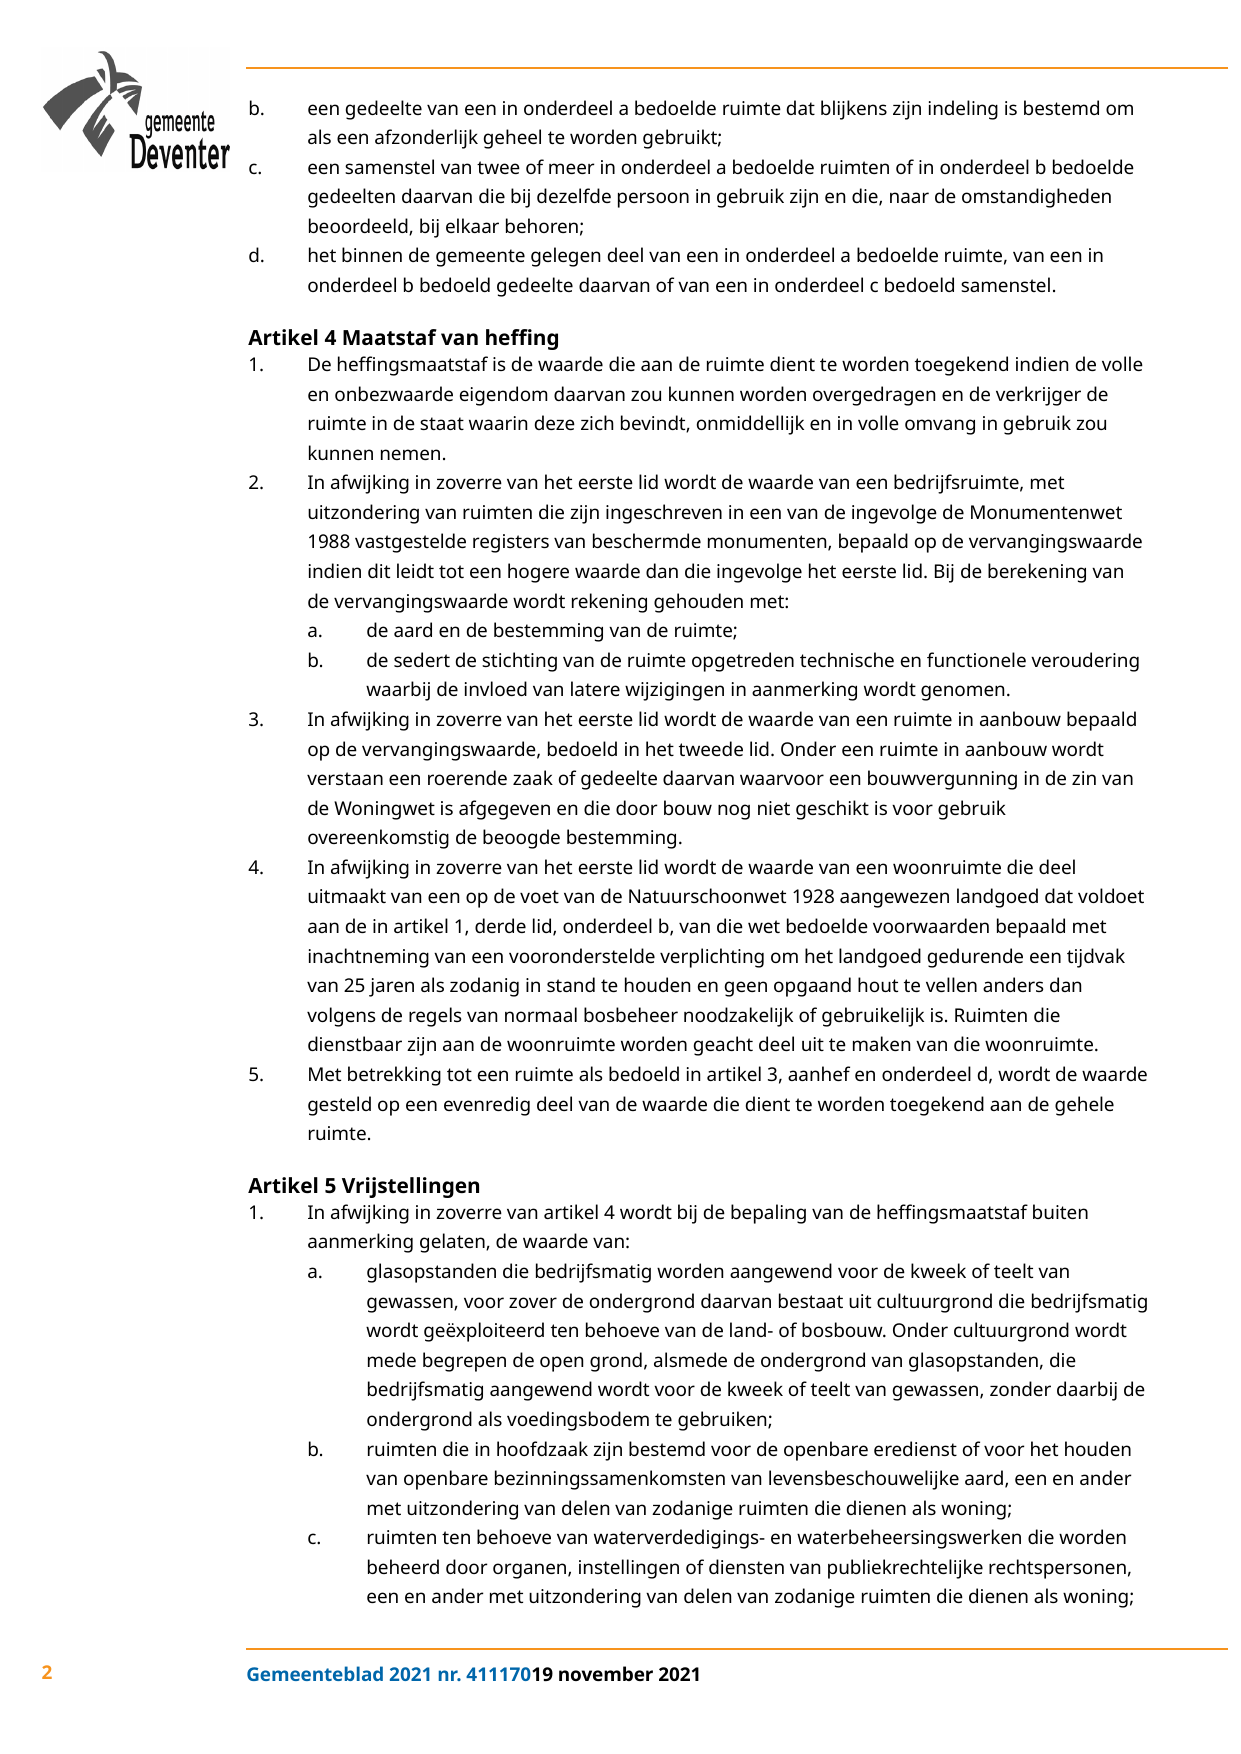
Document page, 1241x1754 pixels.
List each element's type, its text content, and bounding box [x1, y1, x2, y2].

text Artikel 4 Maatstaf van heffing [248, 323, 1152, 351]
list de aard en de bestemming van de ruimte; [307, 617, 1152, 643]
list een gedeelte van een in onderdeel a bedoelde ruimte dat blijkens zijn indeling is bestemd om als een afzonderlijk geheel te worden gebruikt; [248, 95, 1152, 150]
text Artikel 5 Vrijstellingen [248, 1171, 1152, 1199]
list In afwijking in zoverre van artikel 4 wordt bij de bepaling van de heffingsmaatstaf buiten aanmerking gelaten, de waarde van: [248, 1199, 1152, 1254]
list een samenstel van twee of meer in onderdeel a bedoelde ruimten of in onderdeel b bedoelde gedeelten daarvan die bij dezelfde persoon in gebruik zijn en die, naar de omstandigheden beoordeeld, bij elkaar behoren; [248, 154, 1152, 239]
list In afwijking in zoverre van het eerste lid wordt de waarde van een bedrijfsruimte, met uitzondering van ruimten die zijn ingeschreven in een van de ingevolge de Monumentenwet 1988 vastgestelde registers van beschermde monumenten, bepaald op de vervangingswaarde indien dit leidt tot een hogere waarde dan die ingevolge het eerste lid. Bij de berekening van de vervangingswaarde wordt rekening gehouden met: [248, 469, 1152, 613]
list De heffingsmaatstaf is de waarde die aan de ruimte dient te worden toegekend indien de volle en onbezwaarde eigendom daarvan zou kunnen worden overgedragen en de verkrijger de ruimte in de staat waarin deze zich bevindt, onmiddellijk en in volle omvang in gebruik zou kunnen nemen. [248, 351, 1152, 466]
list glasopstanden die bedrijfsmatig worden aangewend voor de kweek of teelt van gewassen, voor zover de ondergrond daarvan bestaat uit cultuurgrond die bedrijfsmatig wordt geëxploiteerd ten behoeve van de land- of bosbouw. Onder cultuurgrond wordt mede begrepen de open grond, alsmede de ondergrond van glasopstanden, die bedrijfsmatig aangewend wordt voor de kweek of teelt van gewassen, zonder daarbij de ondergrond als voedingsbodem te gebruiken; [307, 1258, 1152, 1432]
list In afwijking in zoverre van het eerste lid wordt de waarde van een ruimte in aanbouw bepaald op de vervangingswaarde, bedoeld in het tweede lid. Onder een ruimte in aanbouw wordt verstaan een roerende zaak of gedeelte daarvan waarvoor een bouwvergunning in de zin van de Woningwet is afgegeven en die door bouw nog niet geschikt is voor gebruik overeenkomstig de beoogde bestemming. [248, 706, 1152, 850]
list In afwijking in zoverre van het eerste lid wordt de waarde van een woonruimte die deel uitmaakt van een op de voet van de Natuurschoonwet 1928 aangewezen landgoed dat voldoet aan de in artikel 1, derde lid, onderdeel b, van die wet bedoelde voorwaarden bepaald met inachtneming van een vooronderstelde verplichting om het landgoed gedurende een tijdvak van 25 jaren als zodanig in stand te houden en geen opgaand hout te vellen anders dan volgens de regels van normaal bosbeheer noodzakelijk of gebruikelijk is. Ruimten die dienstbaar zijn aan de woonruimte worden geacht deel uit te maken van die woonruimte. [248, 854, 1152, 1057]
list Met betrekking tot een ruimte als bedoeld in artikel 3, aanhef en onderdeel d, wordt de waarde gesteld op een evenredig deel van de waarde die dient te worden toegekend aan de gehele ruimte. [248, 1061, 1152, 1146]
list het binnen de gemeente gelegen deel van een in onderdeel a bedoelde ruimte, van een in onderdeel b bedoeld gedeelte daarvan of van een in onderdeel c bedoeld samenstel. [248, 243, 1152, 298]
picture [41, 47, 231, 172]
list ruimten die in hoofdzaak zijn bestemd voor de openbare eredienst of voor het houden van openbare bezinningssamenkomsten van levensbeschouwelijke aard, een en ander met uitzondering van delen van zodanige ruimten die dienen als woning; [307, 1436, 1152, 1521]
list de sedert de stichting van de ruimte opgetreden technische en functionele veroudering waarbij de invloed van latere wijzigingen in aanmerking wordt genomen. [307, 647, 1152, 702]
list ruimten ten behoeve van waterverdedigings- en waterbeheersingswerken die worden beheerd door organen, instellingen of diensten van publiekrechtelijke rechtspersonen, een en ander met uitzondering van delen van zodanige ruimten die dienen als woning; [307, 1524, 1152, 1609]
